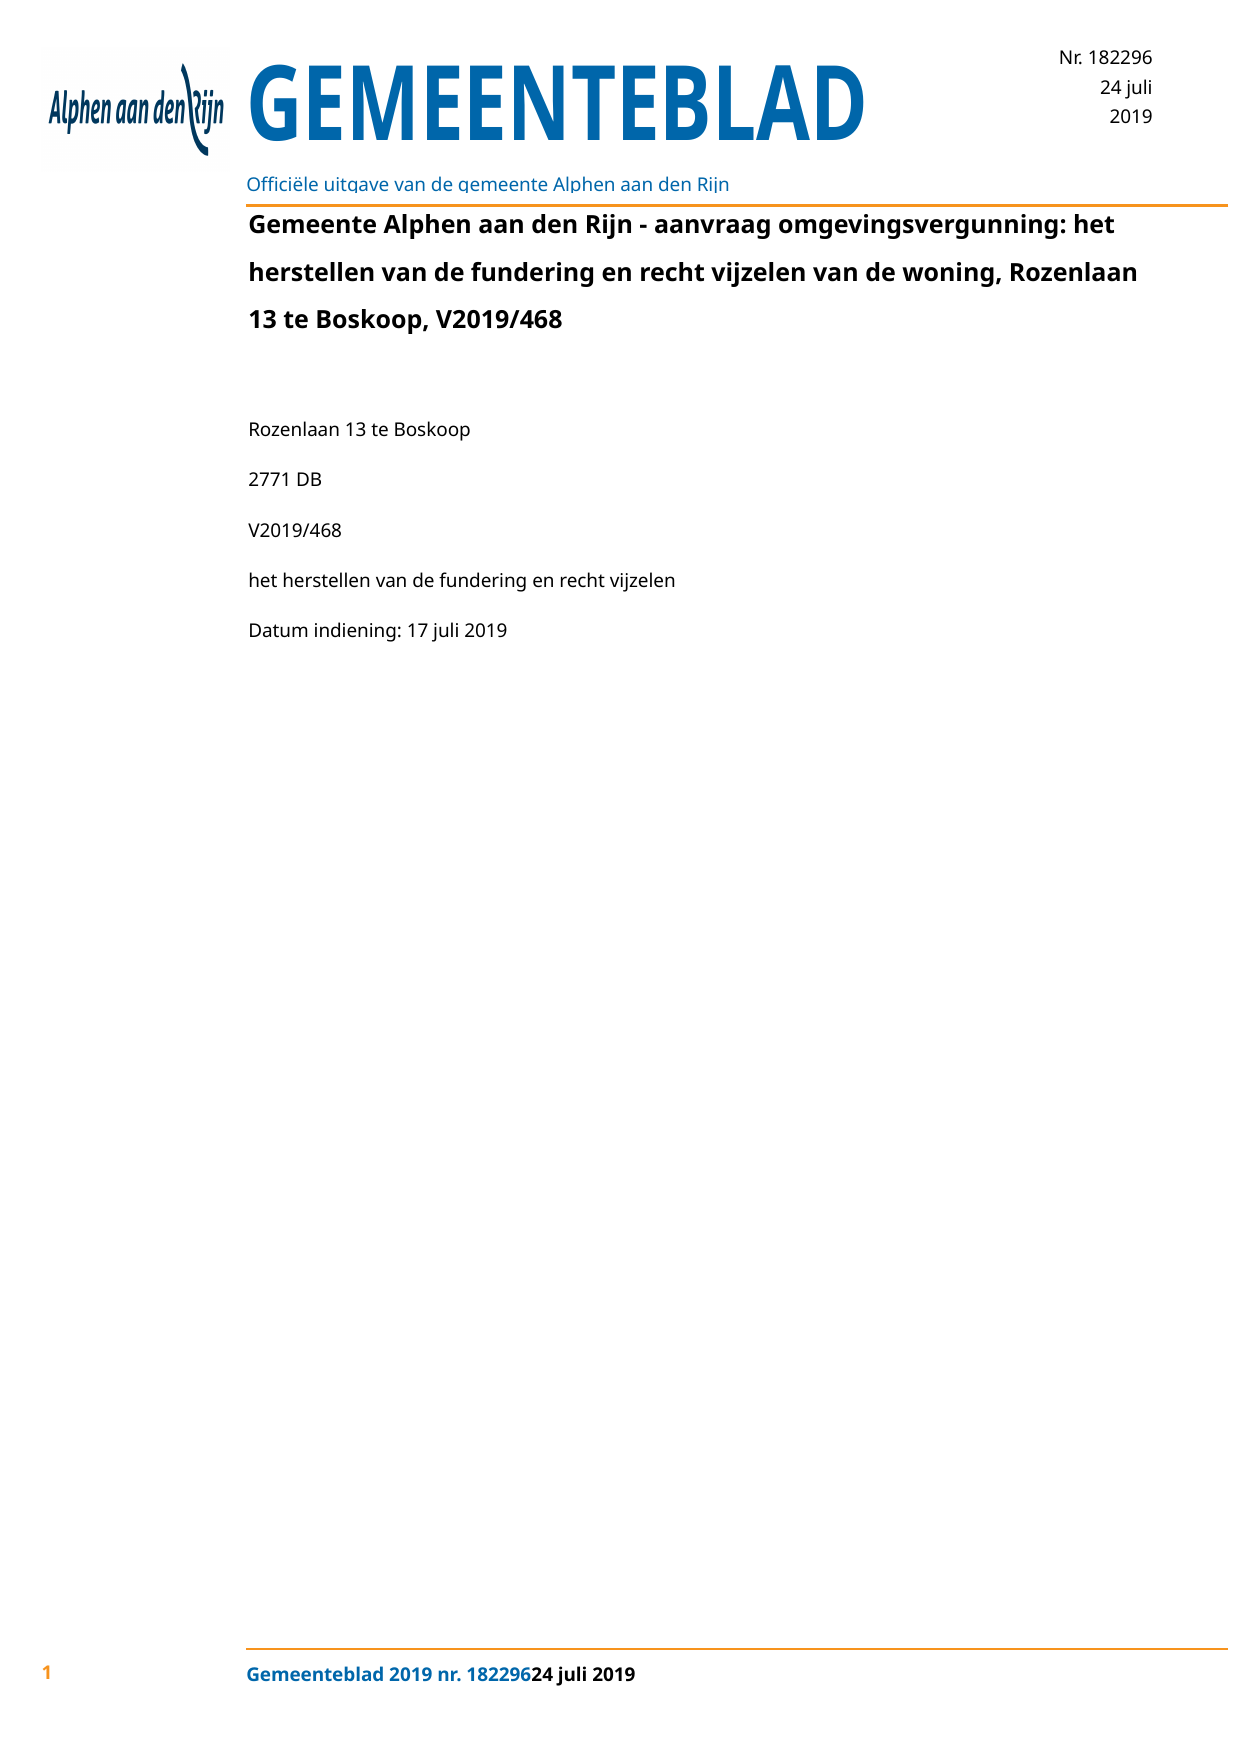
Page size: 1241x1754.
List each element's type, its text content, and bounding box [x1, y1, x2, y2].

text V2019/468 [248, 517, 1152, 542]
text het herstellen van de fundering en recht vijzelen [248, 567, 1152, 593]
text 2771 DB [248, 466, 1152, 492]
text Gemeente Alphen aan den Rijn - aanvraag omgevingsvergunning: het herstellen van de fundering en recht vijzelen van de woning, Rozenlaan 13 te Boskoop, V2019/468 [248, 207, 1152, 336]
text Datum indiening: 17 juli 2019 [248, 618, 1152, 643]
text Rozenlaan 13 te Boskoop [248, 416, 1152, 442]
picture [41, 47, 231, 172]
